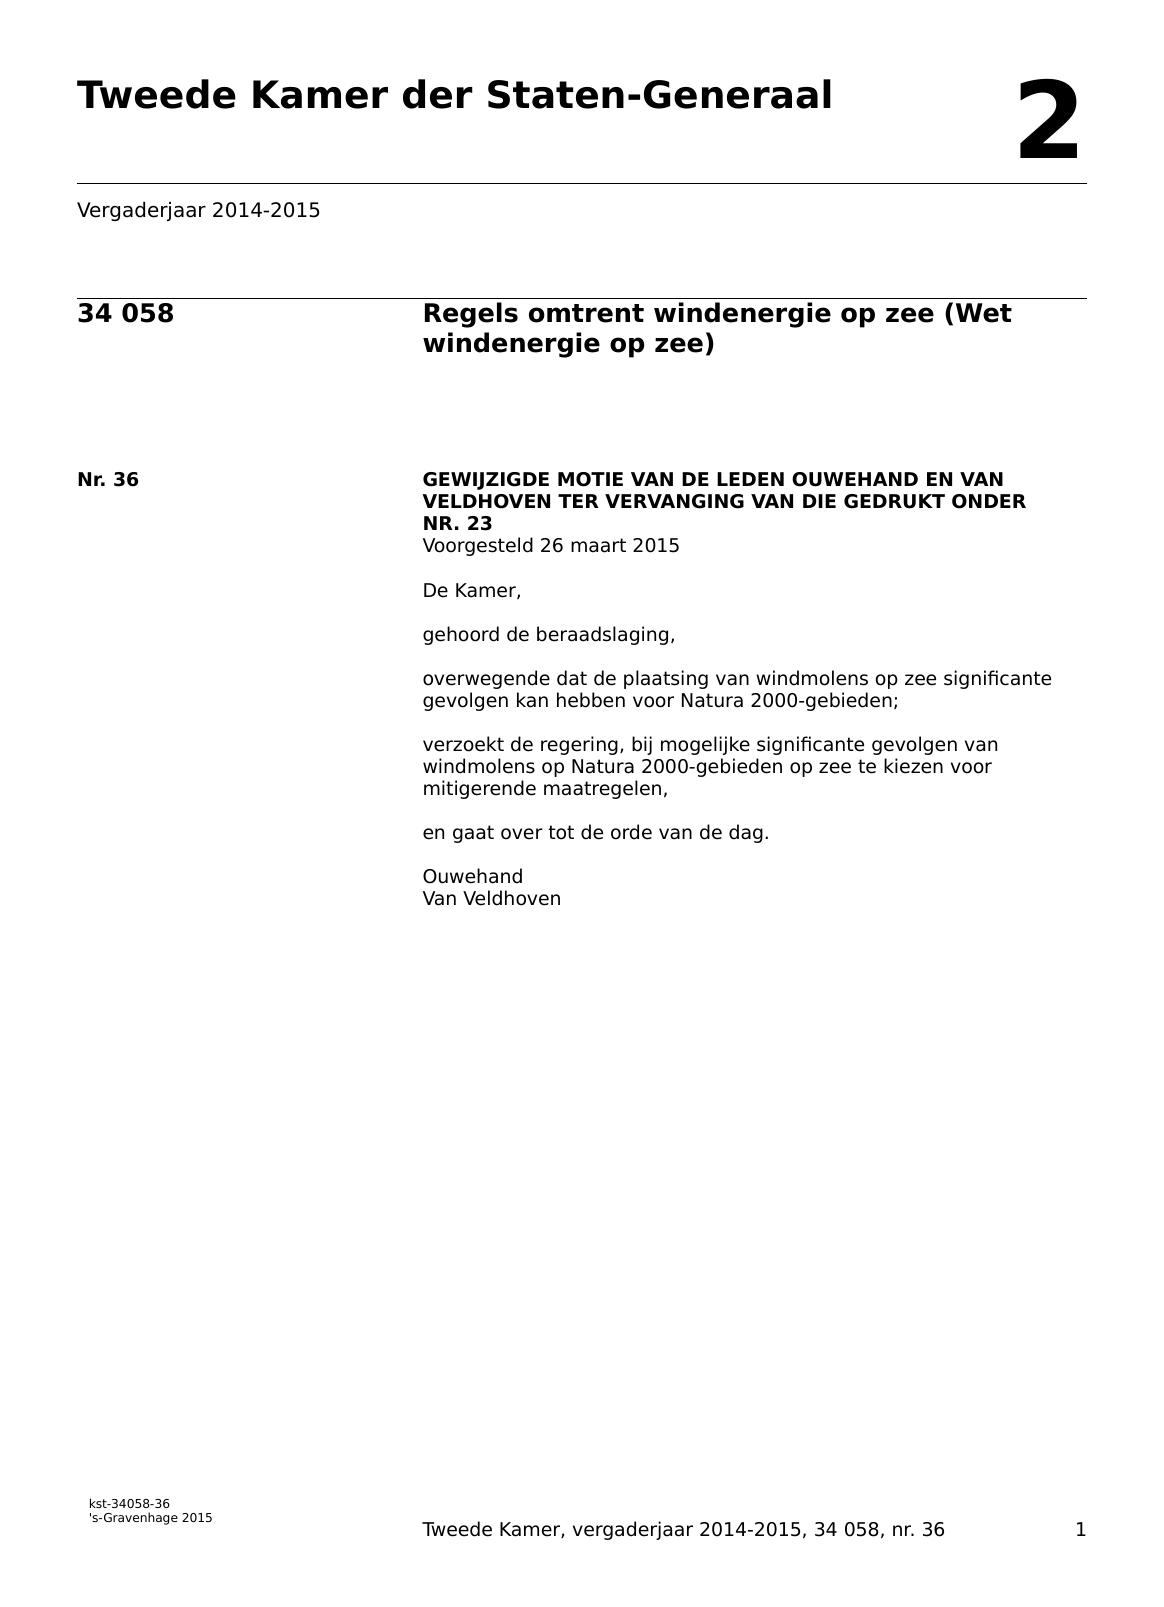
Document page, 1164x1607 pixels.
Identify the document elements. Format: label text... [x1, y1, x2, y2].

text verzoekt de regering, bij mogelijke significante gevolgen van windmolens op Natura 2000-gebieden op zee te kiezen voor mitigerende maatregelen, [422, 734, 1087, 800]
table_cell Vergaderjaar 2014-2015 [77, 184, 1087, 298]
text overwegende dat de plaatsing van windmolens op zee significante gevolgen kan hebben voor Natura 2000-gebieden; [422, 668, 1087, 712]
subtitle Nr. 36 GEWIJZIGDE MOTIE VAN DE LEDEN OUWEHAND EN VAN VELDHOVEN TER VERVANGING VAN DIE GEDRUKT ONDER NR. 23 [77, 469, 1087, 535]
text gehoord de beraadslaging, [422, 624, 1087, 646]
text en gaat over tot de orde van de dag. [422, 822, 1087, 844]
text De Kamer, [422, 579, 1087, 601]
text Voorgesteld 26 maart 2015 [422, 535, 1087, 557]
subtitle 34 058 Regels omtrent windenergie op zee (Wet windenergie op zee) [77, 299, 1087, 358]
table_header 2 [886, 59, 1087, 183]
text Van Veldhoven [422, 888, 1087, 910]
text kst-34058-36 [88, 1497, 323, 1511]
text Ouwehand [422, 866, 1087, 888]
text 's-Gravenhage 2015 [88, 1511, 323, 1525]
table_header Tweede Kamer der Staten-Generaal [77, 59, 886, 183]
